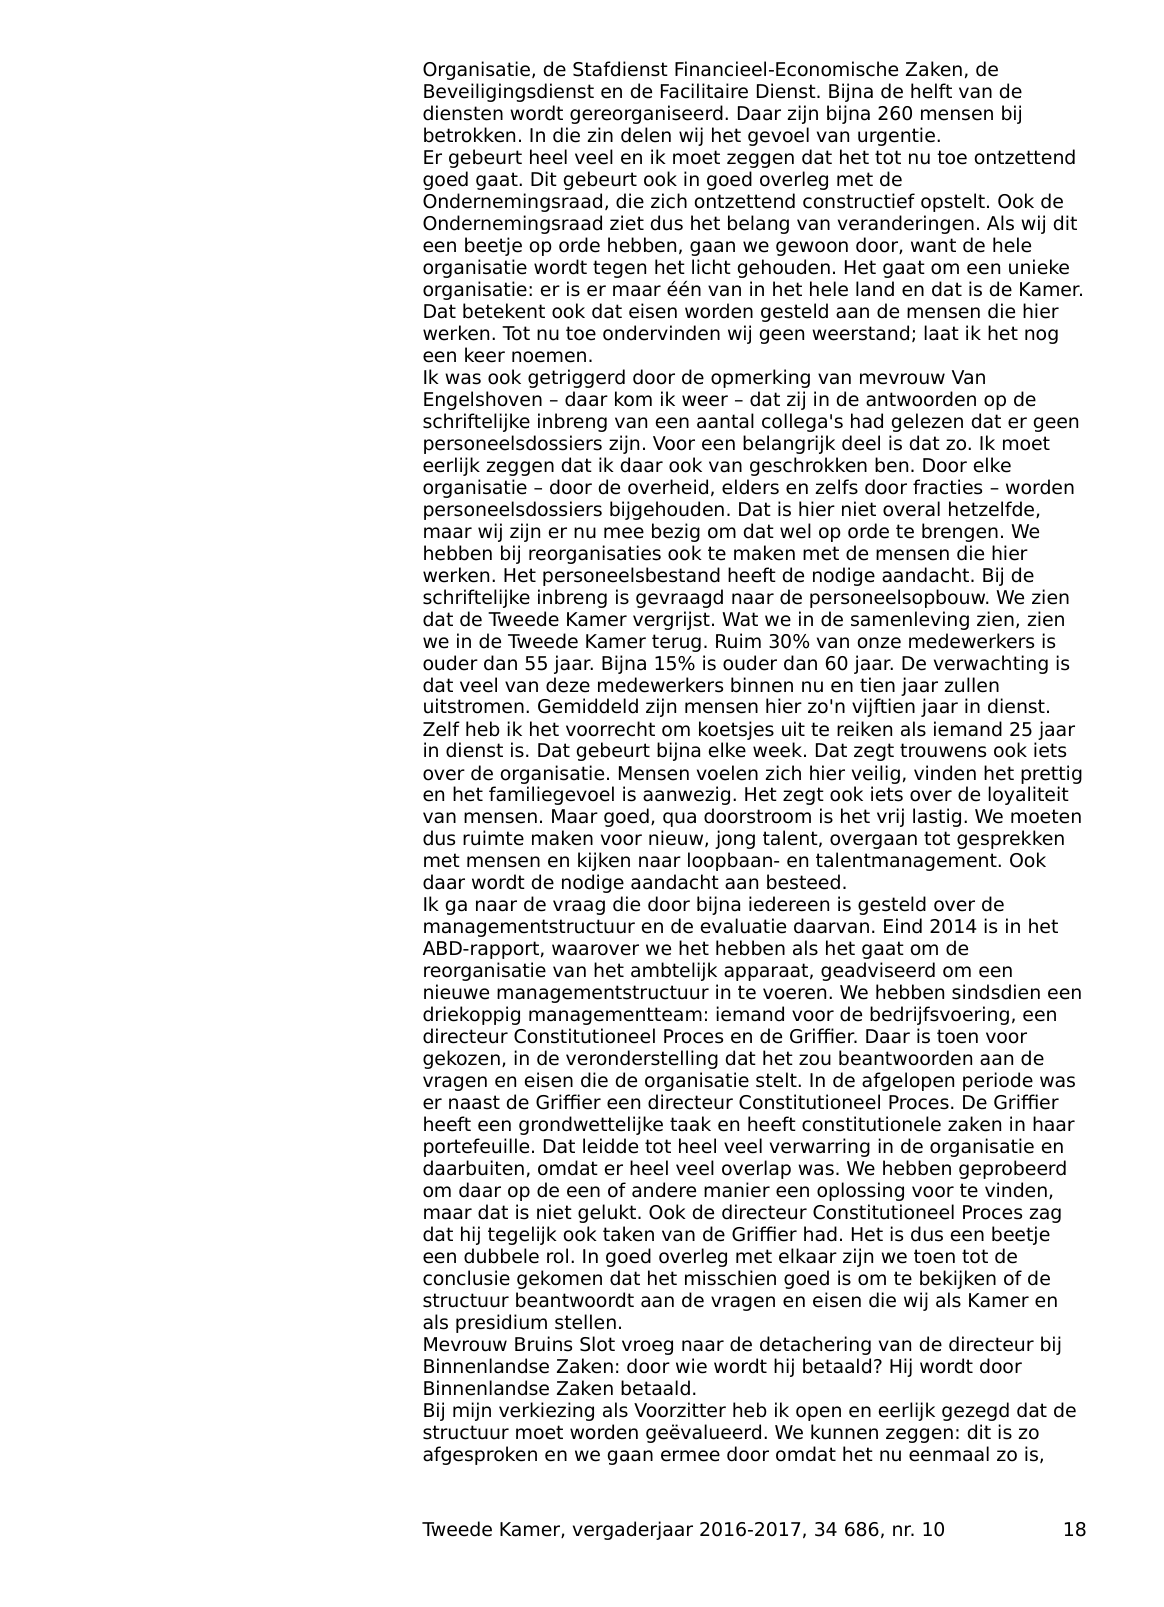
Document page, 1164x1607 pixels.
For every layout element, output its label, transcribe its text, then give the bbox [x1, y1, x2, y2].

text Bij mijn verkiezing als Voorzitter heb ik open en eerlijk gezegd dat de structuur moet worden geëvalueerd. We kunnen zeggen: dit is zo afgesproken en we gaan ermee door omdat het nu eenmaal zo is, [422, 1400, 1087, 1466]
text Ik was ook getriggerd door de opmerking van mevrouw Van Engelshoven – daar kom ik weer – dat zij in de antwoorden op de schriftelijke inbreng van een aantal collega's had gelezen dat er geen personeelsdossiers zijn. Voor een belangrijk deel is dat zo. Ik moet eerlijk zeggen dat ik daar ook van geschrokken ben. Door elke organisatie – door de overheid, elders en zelfs door fracties – worden personeelsdossiers bijgehouden. Dat is hier niet overal hetzelfde, maar wij zijn er nu mee bezig om dat wel op orde te brengen. We hebben bij reorganisaties ook te maken met de mensen die hier werken. Het personeelsbestand heeft de nodige aandacht. Bij de schriftelijke inbreng is gevraagd naar de personeelsopbouw. We zien dat de Tweede Kamer vergrijst. Wat we in de samenleving zien, zien we in de Tweede Kamer terug. Ruim 30% van onze medewerkers is ouder dan 55 jaar. Bijna 15% is ouder dan 60 jaar. De verwachting is dat veel van deze medewerkers binnen nu en tien jaar zullen uitstromen. Gemiddeld zijn mensen hier zo'n vijftien jaar in dienst. Zelf heb ik het voorrecht om koetsjes uit te reiken als iemand 25 jaar in dienst is. Dat gebeurt bijna elke week. Dat zegt trouwens ook iets over de organisatie. Mensen voelen zich hier veilig, vinden het prettig en het familiegevoel is aanwezig. Het zegt ook iets over de loyaliteit van mensen. Maar goed, qua doorstroom is het vrij lastig. We moeten dus ruimte maken voor nieuw, jong talent, overgaan tot gesprekken met mensen en kijken naar loopbaan- en talentmanagement. Ook daar wordt de nodige aandacht aan besteed. [422, 367, 1087, 894]
text Ik ga naar de vraag die door bijna iedereen is gesteld over de managementstructuur en de evaluatie daarvan. Eind 2014 is in het ABD-rapport, waarover we het hebben als het gaat om de reorganisatie van het ambtelijk apparaat, geadviseerd om een nieuwe managementstructuur in te voeren. We hebben sindsdien een driekoppig managementteam: iemand voor de bedrijfsvoering, een directeur Constitutioneel Proces en de Griffier. Daar is toen voor gekozen, in de veronderstelling dat het zou beantwoorden aan de vragen en eisen die de organisatie stelt. In de afgelopen periode was er naast de Griffier een directeur Constitutioneel Proces. De Griffier heeft een grondwettelijke taak en heeft constitutionele zaken in haar portefeuille. Dat leidde tot heel veel verwarring in de organisatie en daarbuiten, omdat er heel veel overlap was. We hebben geprobeerd om daar op de een of andere manier een oplossing voor te vinden, maar dat is niet gelukt. Ook de directeur Constitutioneel Proces zag dat hij tegelijk ook taken van de Griffier had. Het is dus een beetje een dubbele rol. In goed overleg met elkaar zijn we toen tot de conclusie gekomen dat het misschien goed is om te bekijken of de structuur beantwoordt aan de vragen en eisen die wij als Kamer en als presidium stellen. [422, 894, 1087, 1334]
text Mevrouw Bruins Slot vroeg naar de detachering van de directeur bij Binnenlandse Zaken: door wie wordt hij betaald? Hij wordt door Binnenlandse Zaken betaald. [422, 1334, 1087, 1400]
text Organisatie, de Stafdienst Financieel-Economische Zaken, de Beveiligingsdienst en de Facilitaire Dienst. Bijna de helft van de diensten wordt gereorganiseerd. Daar zijn bijna 260 mensen bij betrokken. In die zin delen wij het gevoel van urgentie. [422, 59, 1087, 147]
text Er gebeurt heel veel en ik moet zeggen dat het tot nu toe ontzettend goed gaat. Dit gebeurt ook in goed overleg met de Ondernemingsraad, die zich ontzettend constructief opstelt. Ook de Ondernemingsraad ziet dus het belang van veranderingen. Als wij dit een beetje op orde hebben, gaan we gewoon door, want de hele organisatie wordt tegen het licht gehouden. Het gaat om een unieke organisatie: er is er maar één van in het hele land en dat is de Kamer. Dat betekent ook dat eisen worden gesteld aan de mensen die hier werken. Tot nu toe ondervinden wij geen weerstand; laat ik het nog een keer noemen. [422, 147, 1087, 367]
